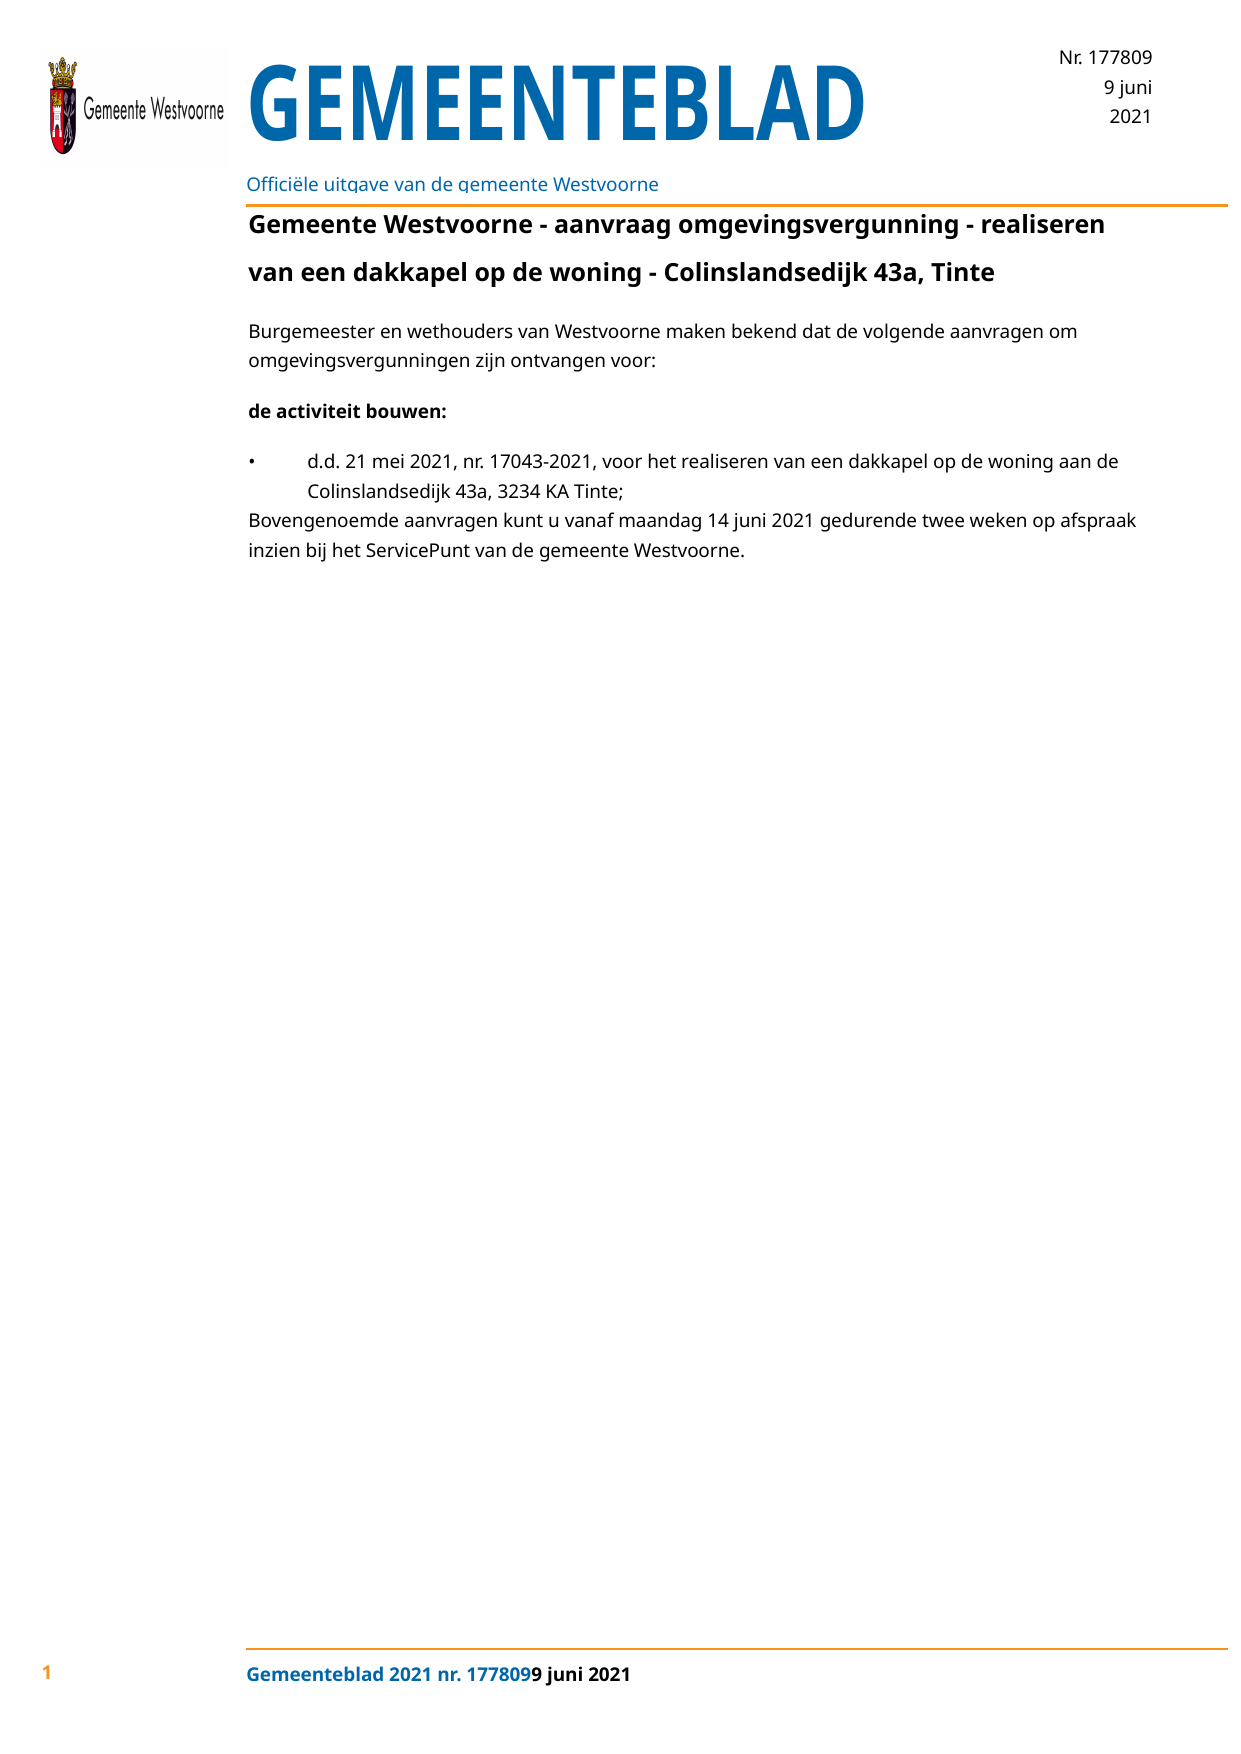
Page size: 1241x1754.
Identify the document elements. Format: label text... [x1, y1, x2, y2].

text Gemeente Westvoorne - aanvraag omgevingsvergunning - realiseren van een dakkapel op de woning - Colinslandsedijk 43a, Tinte [248, 207, 1152, 288]
list d.d. 21 mei 2021, nr. 17043-2021, voor het realiseren van een dakkapel op de woning aan de Colinslandsedijk 43a, 3234 KA Tinte; [248, 448, 1152, 504]
picture [41, 47, 231, 172]
text Burgemeester en wethouders van Westvoorne maken bekend dat de volgende aanvragen om omgevingsvergunningen zijn ontvangen voor: [248, 318, 1152, 373]
text Bovengenoemde aanvragen kunt u vanaf maandag 14 juni 2021 gedurende twee weken op afspraak inzien bij het ServicePunt van de gemeente Westvoorne. [248, 507, 1152, 563]
text de activiteit bouwen: [248, 398, 1152, 424]
